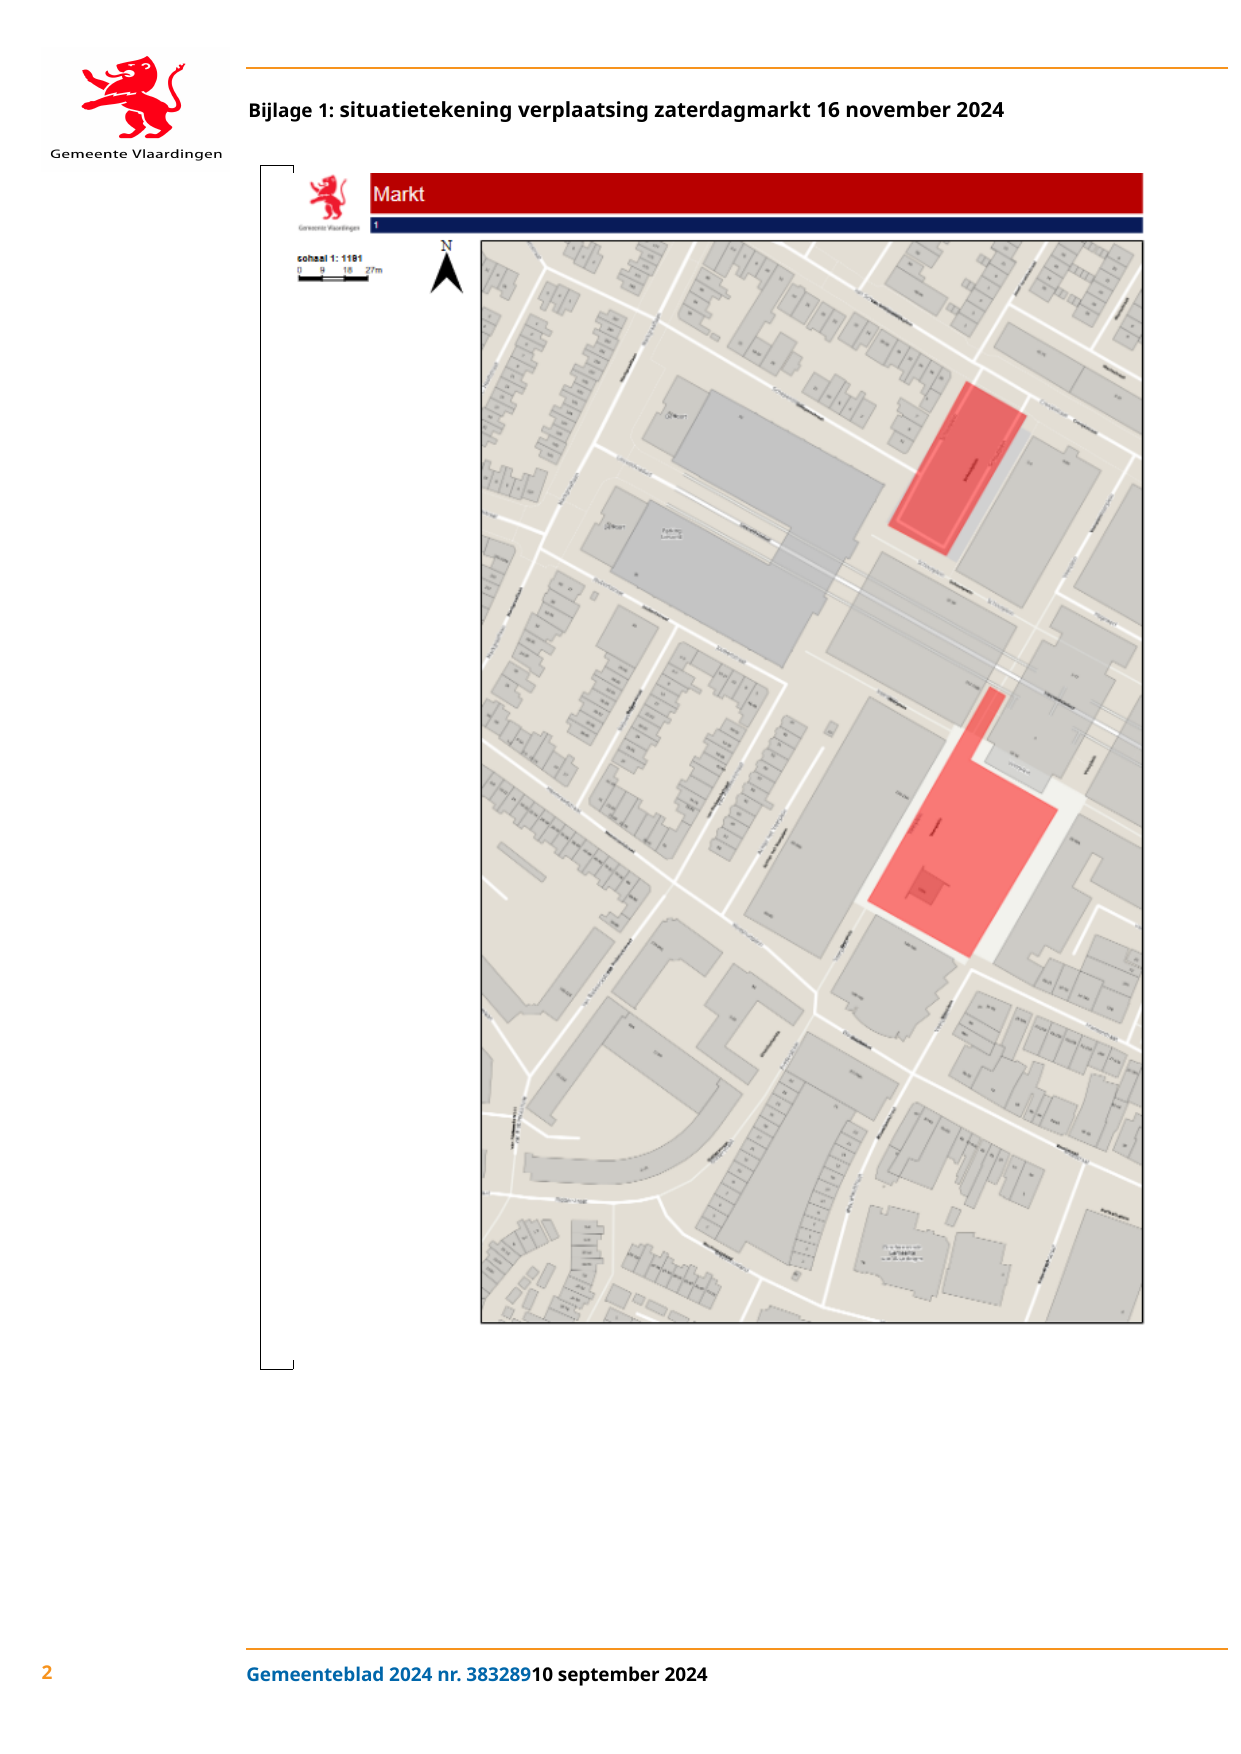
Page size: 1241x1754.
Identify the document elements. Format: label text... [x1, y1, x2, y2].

text Bijlage 1: situatietekening verplaatsing zaterdagmarkt 16 november 2024 [248, 95, 1152, 123]
picture [41, 47, 231, 172]
picture [268, 173, 1173, 1360]
